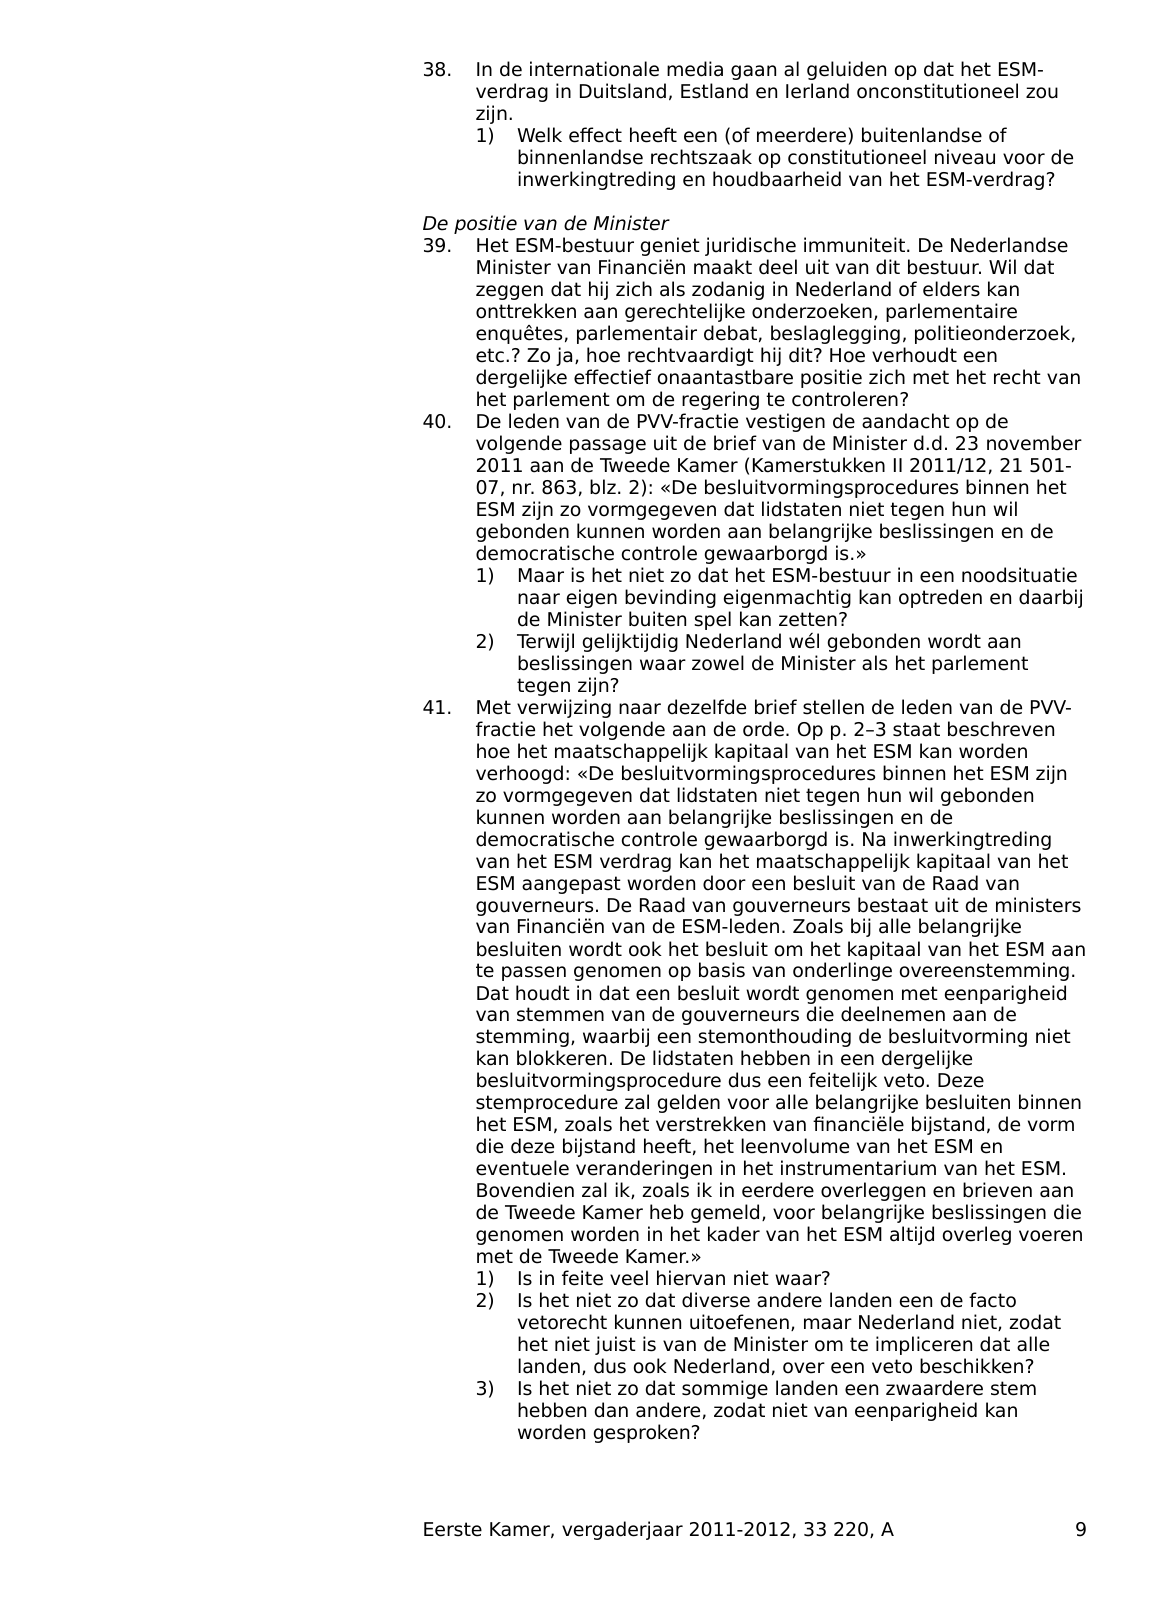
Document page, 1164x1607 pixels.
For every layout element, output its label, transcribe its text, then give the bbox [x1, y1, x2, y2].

text 40. De leden van de PVV-fractie vestigen de aandacht op de volgende passage uit de brief van de Minister d.d. 23 november 2011 aan de Tweede Kamer (Kamerstukken II 2011/12, 21 501-07, nr. 863, blz. 2): «De besluitvormingsprocedures binnen het ESM zijn zo vormgegeven dat lidstaten niet tegen hun wil gebonden kunnen worden aan belangrijke beslissingen en de democratische controle gewaarborgd is.» [422, 411, 1087, 565]
text 2) Terwijl gelijktijdig Nederland wél gebonden wordt aan beslissingen waar zowel de Minister als het parlement tegen zijn? [475, 631, 1087, 697]
subtitle De positie van de Minister [422, 213, 1087, 235]
text 38. In de internationale media gaan al geluiden op dat het ESM-verdrag in Duitsland, Estland en Ierland onconstitutioneel zou zijn. [422, 59, 1087, 125]
text 2) Is het niet zo dat diverse andere landen een de facto vetorecht kunnen uitoefenen, maar Nederland niet, zodat het niet juist is van de Minister om te impliceren dat alle landen, dus ook Nederland, over een veto beschikken? [475, 1290, 1087, 1378]
text 1) Welk effect heeft een (of meerdere) buitenlandse of binnenlandse rechtszaak op constitutioneel niveau voor de inwerkingtreding en houdbaarheid van het ESM-verdrag? [475, 125, 1087, 191]
text 41. Met verwijzing naar dezelfde brief stellen de leden van de PVV-fractie het volgende aan de orde. Op p. 2–3 staat beschreven hoe het maatschappelijk kapitaal van het ESM kan worden verhoogd: «De besluitvormingsprocedures binnen het ESM zijn zo vormgegeven dat lidstaten niet tegen hun wil gebonden kunnen worden aan belangrijke beslissingen en de democratische controle gewaarborgd is. Na inwerkingtreding van het ESM verdrag kan het maatschappelijk kapitaal van het ESM aangepast worden door een besluit van de Raad van gouverneurs. De Raad van gouverneurs bestaat uit de ministers van Financiën van de ESM-leden. Zoals bij alle belangrijke besluiten wordt ook het besluit om het kapitaal van het ESM aan te passen genomen op basis van onderlinge overeenstemming. Dat houdt in dat een besluit wordt genomen met eenparigheid van stemmen van de gouverneurs die deelnemen aan de stemming, waarbij een stemonthouding de besluitvorming niet kan blokkeren. De lidstaten hebben in een dergelijke besluitvormingsprocedure dus een feitelijk veto. Deze stemprocedure zal gelden voor alle belangrijke besluiten binnen het ESM, zoals het verstrekken van financiële bijstand, de vorm die deze bijstand heeft, het leenvolume van het ESM en eventuele veranderingen in het instrumentarium van het ESM. Bovendien zal ik, zoals ik in eerdere overleggen en brieven aan de Tweede Kamer heb gemeld, voor belangrijke beslissingen die genomen worden in het kader van het ESM altijd overleg voeren met de Tweede Kamer.» [422, 697, 1087, 1268]
text 39. Het ESM-bestuur geniet juridische immuniteit. De Nederlandse Minister van Financiën maakt deel uit van dit bestuur. Wil dat zeggen dat hij zich als zodanig in Nederland of elders kan onttrekken aan gerechtelijke onderzoeken, parlementaire enquêtes, parlementair debat, beslaglegging, politieonderzoek, etc.? Zo ja, hoe rechtvaardigt hij dit? Hoe verhoudt een dergelijke effectief onaantastbare positie zich met het recht van het parlement om de regering te controleren? [422, 235, 1087, 411]
text 3) Is het niet zo dat sommige landen een zwaardere stem hebben dan andere, zodat niet van eenparigheid kan worden gesproken? [475, 1378, 1087, 1444]
text 1) Maar is het niet zo dat het ESM-bestuur in een noodsituatie naar eigen bevinding eigenmachtig kan optreden en daarbij de Minister buiten spel kan zetten? [475, 565, 1087, 631]
text 1) Is in feite veel hiervan niet waar? [475, 1268, 1087, 1290]
